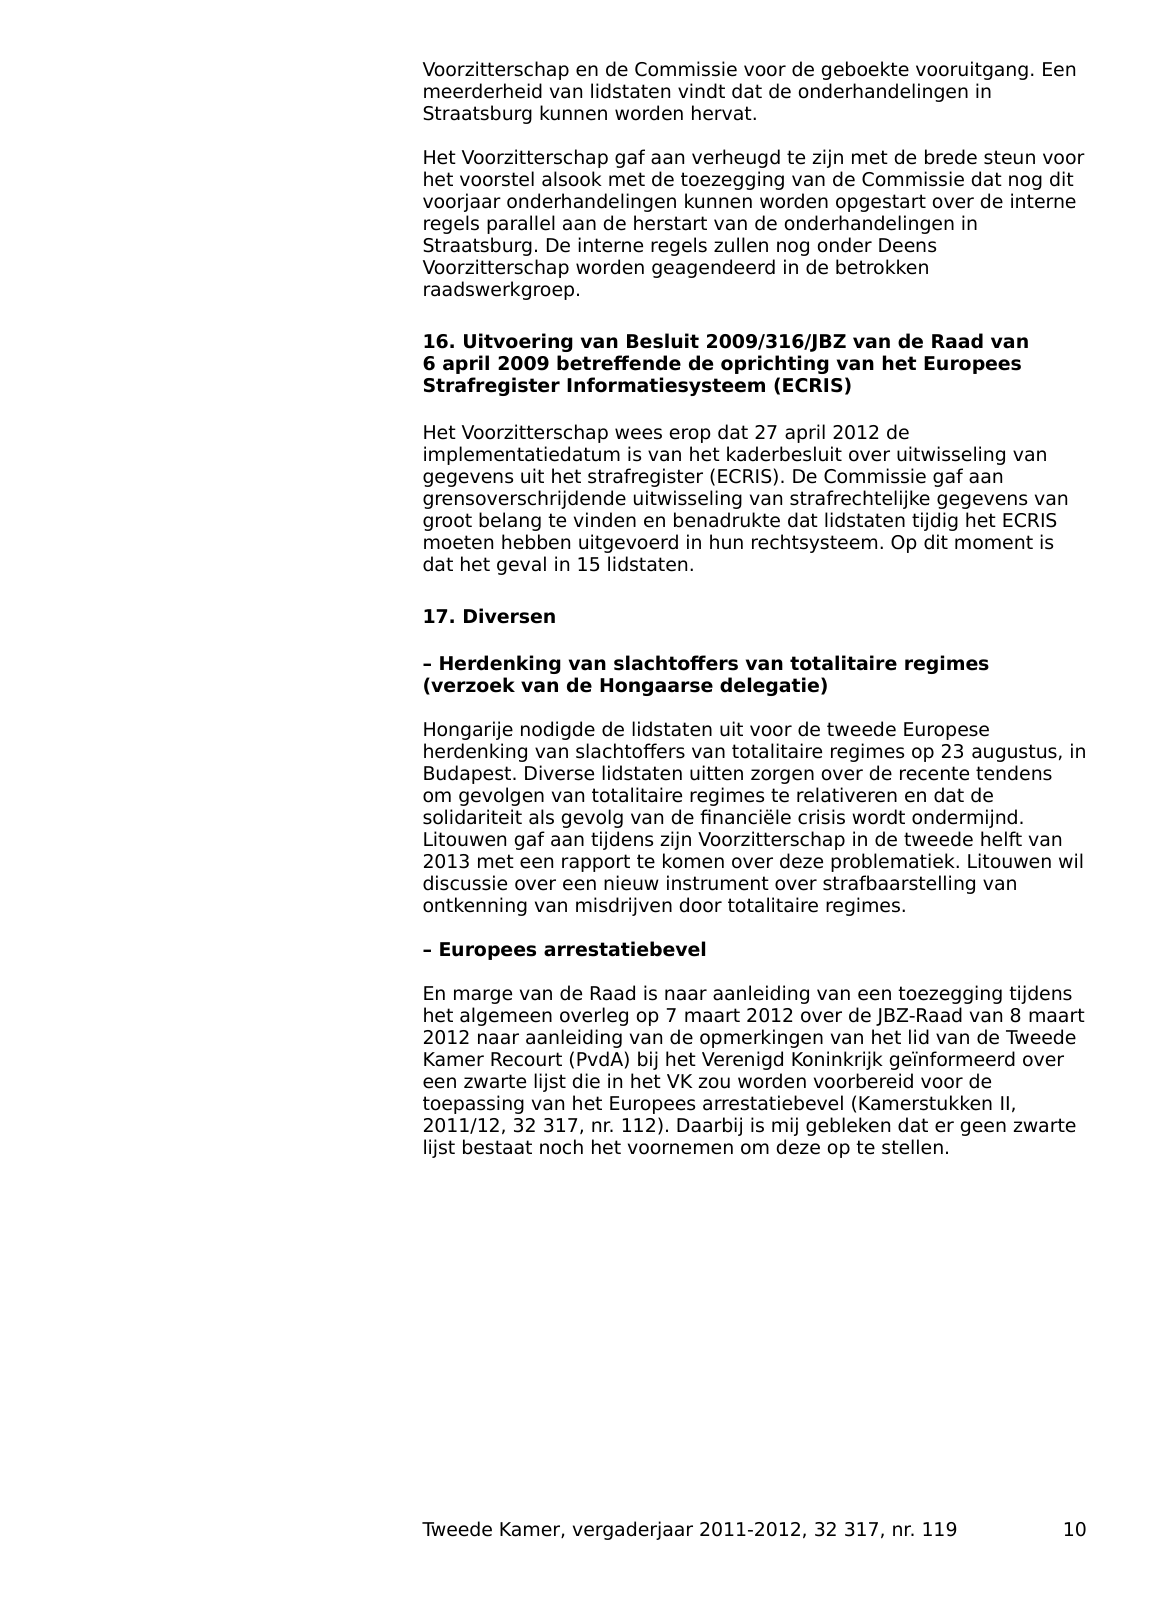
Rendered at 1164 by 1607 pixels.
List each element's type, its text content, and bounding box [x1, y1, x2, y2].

subtitle 16. Uitvoering van Besluit 2009/316/JBZ van de Raad van 6 april 2009 betreffende de oprichting van het Europees Strafregister Informatiesysteem (ECRIS) [422, 331, 1087, 397]
text Het Voorzitterschap wees erop dat 27 april 2012 de implementatiedatum is van het kaderbesluit over uitwisseling van gegevens uit het strafregister (ECRIS). De Commissie gaf aan grensoverschrijdende uitwisseling van strafrechtelijke gegevens van groot belang te vinden en benadrukte dat lidstaten tijdig het ECRIS moeten hebben uitgevoerd in hun rechtsysteem. Op dit moment is dat het geval in 15 lidstaten. [422, 422, 1087, 576]
text En marge van de Raad is naar aanleiding van een toezegging tijdens het algemeen overleg op 7 maart 2012 over de JBZ-Raad van 8 maart 2012 naar aanleiding van de opmerkingen van het lid van de Tweede Kamer Recourt (PvdA) bij het Verenigd Koninkrijk geïnformeerd over een zwarte lijst die in het VK zou worden voorbereid voor de toepassing van het Europees arrestatiebevel (Kamerstukken II, 2011/12, 32 317, nr. 112). Daarbij is mij gebleken dat er geen zwarte lijst bestaat noch het voornemen om deze op te stellen. [422, 983, 1087, 1159]
text Het Voorzitterschap gaf aan verheugd te zijn met de brede steun voor het voorstel alsook met de toezegging van de Commissie dat nog dit voorjaar onderhandelingen kunnen worden opgestart over de interne regels parallel aan de herstart van de onderhandelingen in Straatsburg. De interne regels zullen nog onder Deens Voorzitterschap worden geagendeerd in de betrokken raadswerkgroep. [422, 147, 1087, 301]
subtitle 17. Diversen [422, 606, 1087, 628]
text Hongarije nodigde de lidstaten uit voor de tweede Europese herdenking van slachtoffers van totalitaire regimes op 23 augustus, in Budapest. Diverse lidstaten uitten zorgen over de recente tendens om gevolgen van totalitaire regimes te relativeren en dat de solidariteit als gevolg van de financiële crisis wordt ondermijnd. Litouwen gaf aan tijdens zijn Voorzitterschap in de tweede helft van 2013 met een rapport te komen over deze problematiek. Litouwen wil discussie over een nieuw instrument over strafbaarstelling van ontkenning van misdrijven door totalitaire regimes. [422, 719, 1087, 917]
text Voorzitterschap en de Commissie voor de geboekte vooruitgang. Een meerderheid van lidstaten vindt dat de onderhandelingen in Straatsburg kunnen worden hervat. [422, 59, 1087, 125]
text – Herdenking van slachtoffers van totalitaire regimes (verzoek van de Hongaarse delegatie) [422, 653, 1087, 697]
subtitle – Europees arrestatiebevel [422, 939, 1087, 961]
